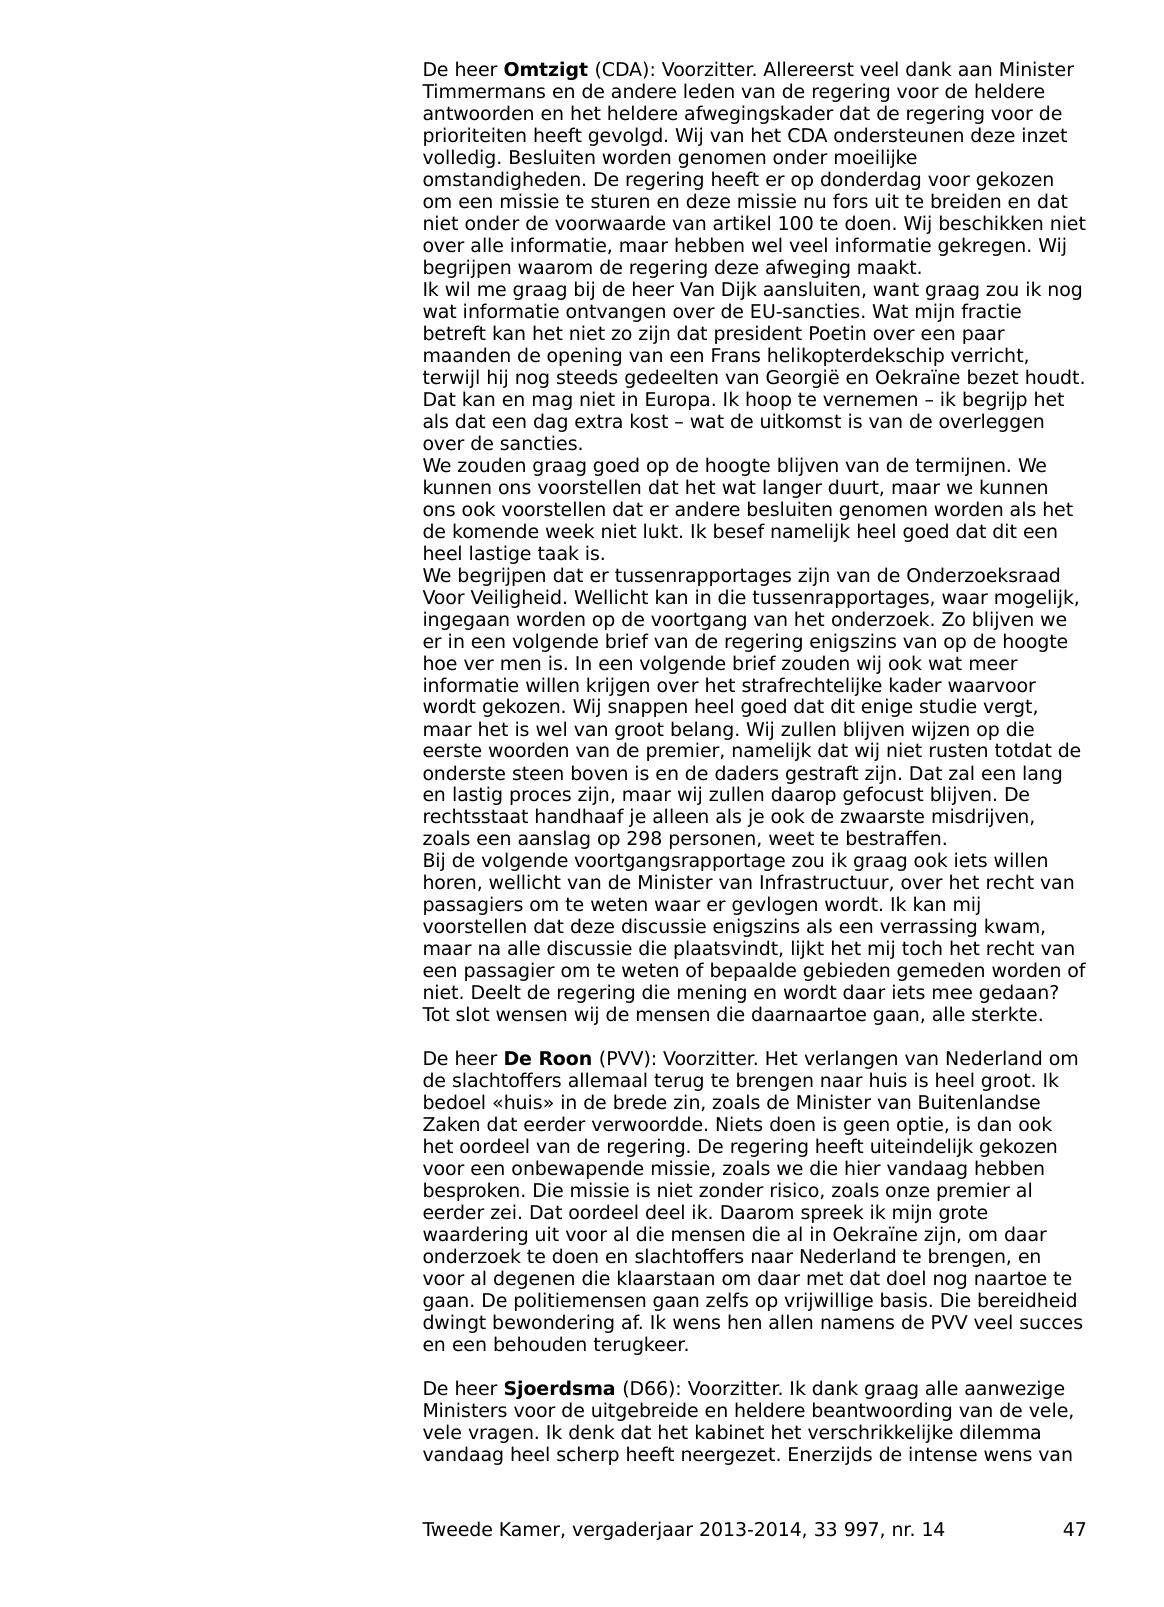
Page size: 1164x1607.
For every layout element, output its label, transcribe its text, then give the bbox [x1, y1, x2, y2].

text De heer Sjoerdsma (D66): Voorzitter. Ik dank graag alle aanwezige Ministers voor de uitgebreide en heldere beantwoording van de vele, vele vragen. Ik denk dat het kabinet het verschrikkelijke dilemma vandaag heel scherp heeft neergezet. Enerzijds de intense wens van [422, 1378, 1087, 1466]
text De heer Omtzigt (CDA): Voorzitter. Allereerst veel dank aan Minister Timmermans en de andere leden van de regering voor de heldere antwoorden en het heldere afwegingskader dat de regering voor de prioriteiten heeft gevolgd. Wij van het CDA ondersteunen deze inzet volledig. Besluiten worden genomen onder moeilijke omstandigheden. De regering heeft er op donderdag voor gekozen om een missie te sturen en deze missie nu fors uit te breiden en dat niet onder de voorwaarde van artikel 100 te doen. Wij beschikken niet over alle informatie, maar hebben wel veel informatie gekregen. Wij begrijpen waarom de regering deze afweging maakt. [422, 59, 1087, 279]
text Ik wil me graag bij de heer Van Dijk aansluiten, want graag zou ik nog wat informatie ontvangen over de EU-sancties. Wat mijn fractie betreft kan het niet zo zijn dat president Poetin over een paar maanden de opening van een Frans helikopterdekschip verricht, terwijl hij nog steeds gedeelten van Georgië en Oekraïne bezet houdt. Dat kan en mag niet in Europa. Ik hoop te vernemen – ik begrijp het als dat een dag extra kost – wat de uitkomst is van de overleggen over de sancties. [422, 279, 1087, 455]
text We begrijpen dat er tussenrapportages zijn van de Onderzoeksraad Voor Veiligheid. Wellicht kan in die tussenrapportages, waar mogelijk, ingegaan worden op de voortgang van het onderzoek. Zo blijven we er in een volgende brief van de regering enigszins van op de hoogte hoe ver men is. In een volgende brief zouden wij ook wat meer informatie willen krijgen over het strafrechtelijke kader waarvoor wordt gekozen. Wij snappen heel goed dat dit enige studie vergt, maar het is wel van groot belang. Wij zullen blijven wijzen op die eerste woorden van de premier, namelijk dat wij niet rusten totdat de onderste steen boven is en de daders gestraft zijn. Dat zal een lang en lastig proces zijn, maar wij zullen daarop gefocust blijven. De rechtsstaat handhaaf je alleen als je ook de zwaarste misdrijven, zoals een aanslag op 298 personen, weet te bestraffen. [422, 564, 1087, 850]
text Tot slot wensen wij de mensen die daarnaartoe gaan, alle sterkte. [422, 1004, 1087, 1026]
text We zouden graag goed op de hoogte blijven van de termijnen. We kunnen ons voorstellen dat het wat langer duurt, maar we kunnen ons ook voorstellen dat er andere besluiten genomen worden als het de komende week niet lukt. Ik besef namelijk heel goed dat dit een heel lastige taak is. [422, 455, 1087, 564]
text Bij de volgende voortgangsrapportage zou ik graag ook iets willen horen, wellicht van de Minister van Infrastructuur, over het recht van passagiers om te weten waar er gevlogen wordt. Ik kan mij voorstellen dat deze discussie enigszins als een verrassing kwam, maar na alle discussie die plaatsvindt, lijkt het mij toch het recht van een passagier om te weten of bepaalde gebieden gemeden worden of niet. Deelt de regering die mening en wordt daar iets mee gedaan? [422, 850, 1087, 1004]
text De heer De Roon (PVV): Voorzitter. Het verlangen van Nederland om de slachtoffers allemaal terug te brengen naar huis is heel groot. Ik bedoel «huis» in de brede zin, zoals de Minister van Buitenlandse Zaken dat eerder verwoordde. Niets doen is geen optie, is dan ook het oordeel van de regering. De regering heeft uiteindelijk gekozen voor een onbewapende missie, zoals we die hier vandaag hebben besproken. Die missie is niet zonder risico, zoals onze premier al eerder zei. Dat oordeel deel ik. Daarom spreek ik mijn grote waardering uit voor al die mensen die al in Oekraïne zijn, om daar onderzoek te doen en slachtoffers naar Nederland te brengen, en voor al degenen die klaarstaan om daar met dat doel nog naartoe te gaan. De politiemensen gaan zelfs op vrijwillige basis. Die bereidheid dwingt bewondering af. Ik wens hen allen namens de PVV veel succes en een behouden terugkeer. [422, 1048, 1087, 1356]
